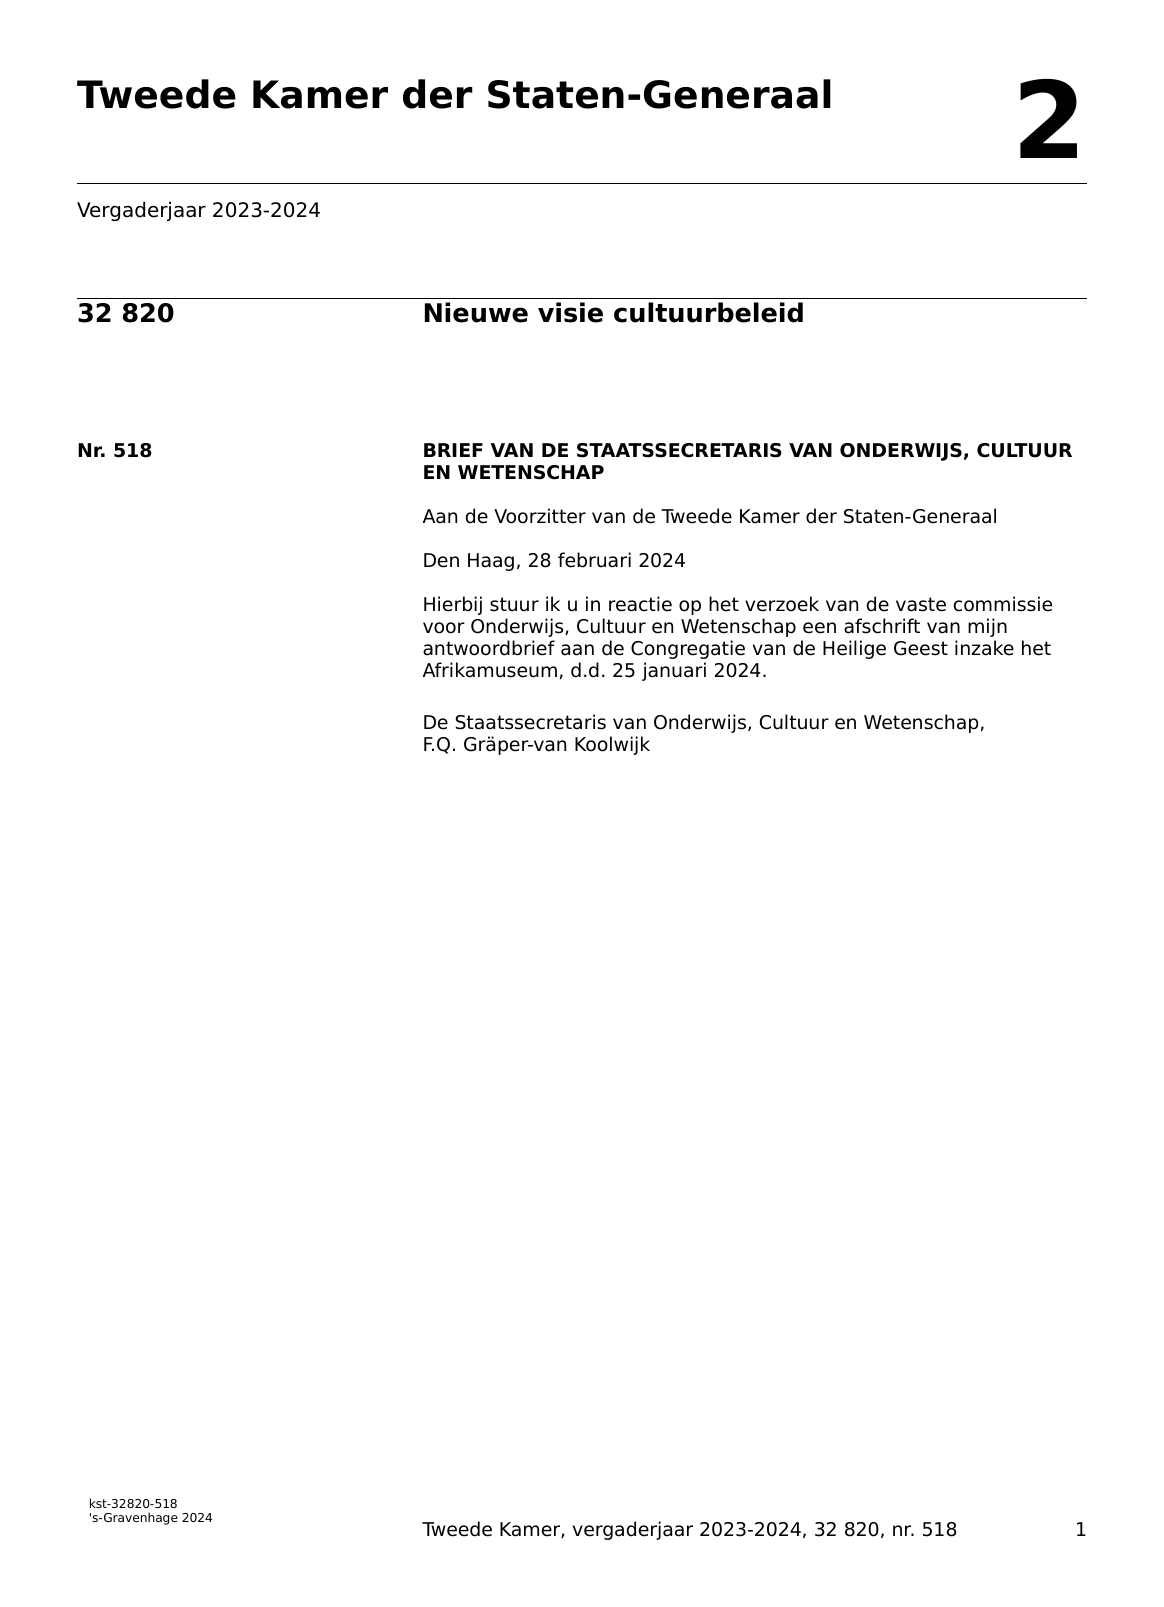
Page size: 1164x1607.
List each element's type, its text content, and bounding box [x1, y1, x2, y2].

table_cell Vergaderjaar 2023-2024 [77, 184, 1087, 298]
subtitle Nr. 518 BRIEF VAN DE STAATSSECRETARIS VAN ONDERWIJS, CULTUUR EN WETENSCHAP [77, 440, 1087, 484]
text 's-Gravenhage 2024 [88, 1511, 323, 1525]
text Aan de Voorzitter van de Tweede Kamer der Staten-Generaal [422, 506, 1087, 528]
table_header 2 [886, 59, 1087, 183]
text De Staatssecretaris van Onderwijs, Cultuur en Wetenschap, F.Q. Gräper-van Koolwijk [422, 712, 1087, 756]
text Hierbij stuur ik u in reactie op het verzoek van de vaste commissie voor Onderwijs, Cultuur en Wetenschap een afschrift van mijn antwoordbrief aan de Congregatie van de Heilige Geest inzake het Afrikamuseum, d.d. 25 januari 2024. [422, 594, 1087, 682]
text kst-32820-518 [88, 1497, 323, 1511]
table_header Tweede Kamer der Staten-Generaal [77, 59, 886, 183]
subtitle 32 820 Nieuwe visie cultuurbeleid [77, 299, 1087, 329]
text Den Haag, 28 februari 2024 [422, 550, 1087, 572]
